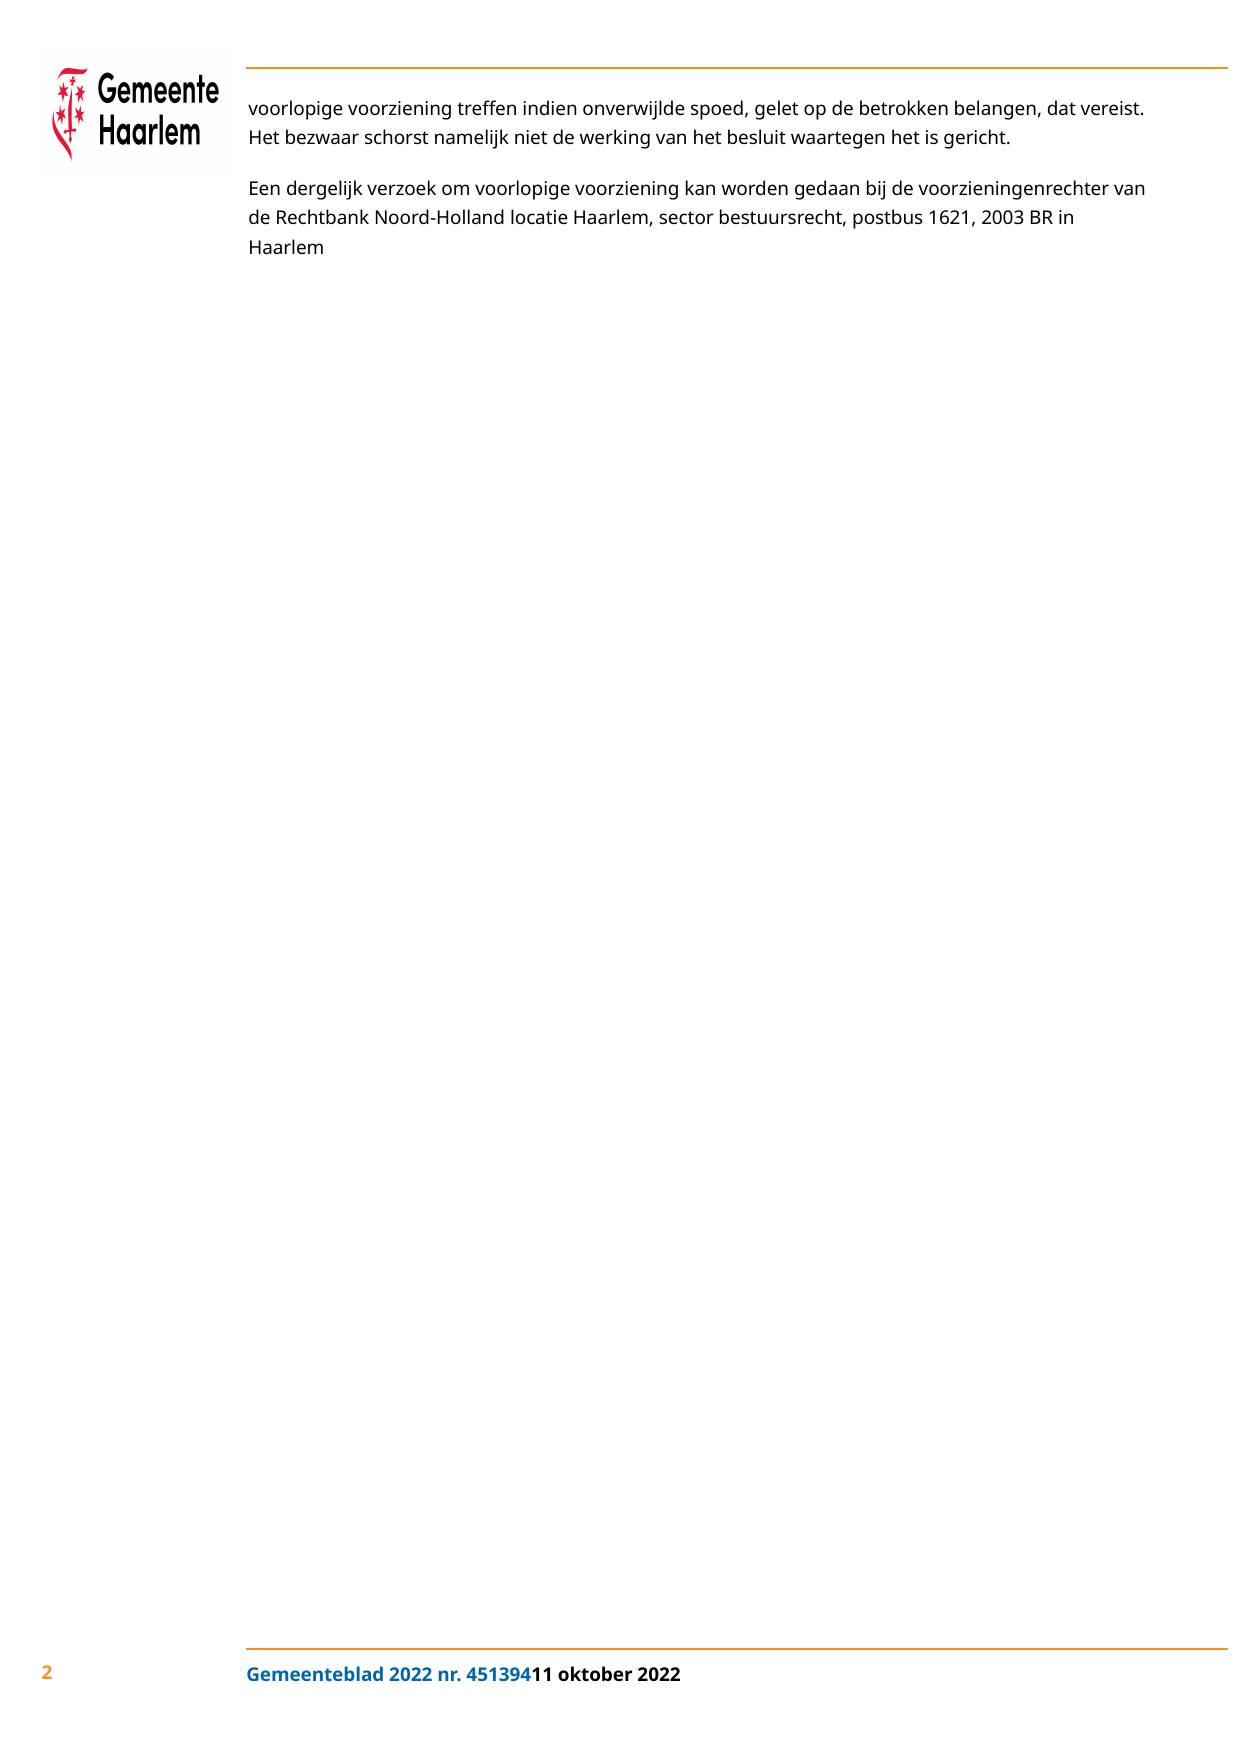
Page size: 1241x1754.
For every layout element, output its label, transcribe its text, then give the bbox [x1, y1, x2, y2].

text voorlopige voorziening treffen indien onverwijlde spoed, gelet op de betrokken belangen, dat vereist. Het bezwaar schorst namelijk niet de werking van het besluit waartegen het is gericht. [248, 95, 1152, 150]
text Een dergelijk verzoek om voorlopige voorziening kan worden gedaan bij de voorzieningenrechter van de Rechtbank Noord-Holland locatie Haarlem, sector bestuursrecht, postbus 1621, 2003 BR in Haarlem [248, 175, 1152, 260]
picture [41, 47, 231, 172]
